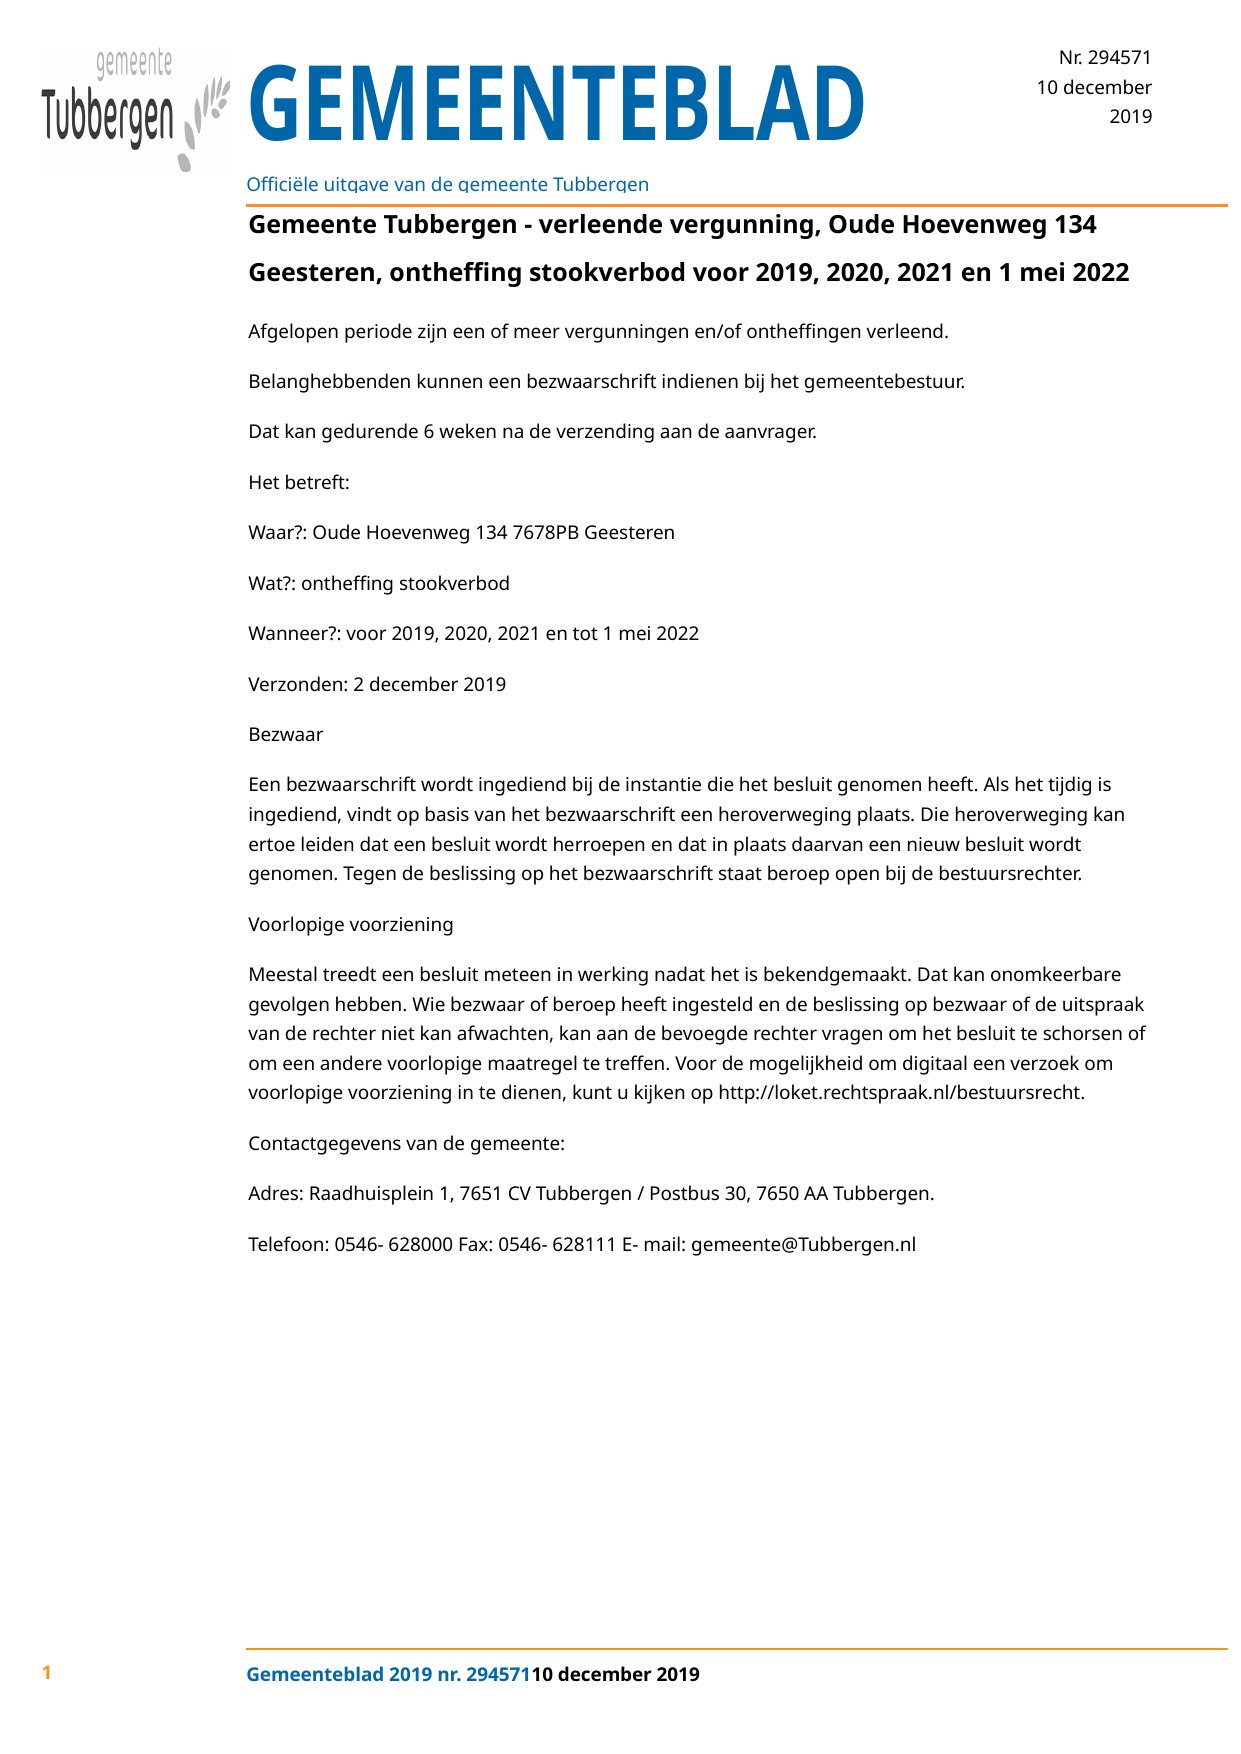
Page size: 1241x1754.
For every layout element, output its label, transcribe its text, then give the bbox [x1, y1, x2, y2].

text Verzonden: 2 december 2019 [248, 671, 1152, 697]
text Gemeente Tubbergen - verleende vergunning, Oude Hoevenweg 134 Geesteren, ontheffing stookverbod voor 2019, 2020, 2021 en 1 mei 2022 [248, 207, 1152, 288]
text Wat?: ontheffing stookverbod [248, 570, 1152, 596]
text Afgelopen periode zijn een of meer vergunningen en/of ontheffingen verleend. [248, 318, 1152, 344]
text Een bezwaarschrift wordt ingediend bij de instantie die het besluit genomen heeft. Als het tijdig is ingediend, vindt op basis van het bezwaarschrift een heroverweging plaats. Die heroverweging kan ertoe leiden dat een besluit wordt herroepen en dat in plaats daarvan een nieuw besluit wordt genomen. Tegen de beslissing op het bezwaarschrift staat beroep open bij de bestuursrechter. [248, 772, 1152, 886]
text Adres: Raadhuisplein 1, 7651 CV Tubbergen / Postbus 30, 7650 AA Tubbergen. [248, 1180, 1152, 1206]
picture [41, 47, 231, 172]
text Voorlopige voorziening [248, 911, 1152, 937]
text Belanghebbenden kunnen een bezwaarschrift indienen bij het gemeentebestuur. [248, 368, 1152, 394]
text Het betreft: [248, 469, 1152, 495]
text Contactgegevens van de gemeente: [248, 1130, 1152, 1156]
text Dat kan gedurende 6 weken na de verzending aan de aanvrager. [248, 419, 1152, 444]
text Meestal treedt een besluit meteen in werking nadat het is bekendgemaakt. Dat kan onomkeerbare gevolgen hebben. Wie bezwaar of beroep heeft ingesteld en de beslissing op bezwaar of de uitspraak van de rechter niet kan afwachten, kan aan de bevoegde rechter vragen om het besluit te schorsen of om een andere voorlopige maatregel te treffen. Voor de mogelijkheid om digitaal een verzoek om voorlopige voorziening in te dienen, kunt u kijken op http://loket.rechtspraak.nl/bestuursrecht. [248, 961, 1152, 1105]
text Waar?: Oude Hoevenweg 134 7678PB Geesteren [248, 519, 1152, 545]
text Bezwaar [248, 721, 1152, 747]
text Telefoon: 0546- 628000 Fax: 0546- 628111 E- mail: gemeente@Tubbergen.nl [248, 1231, 1152, 1257]
text Wanneer?: voor 2019, 2020, 2021 en tot 1 mei 2022 [248, 620, 1152, 646]
